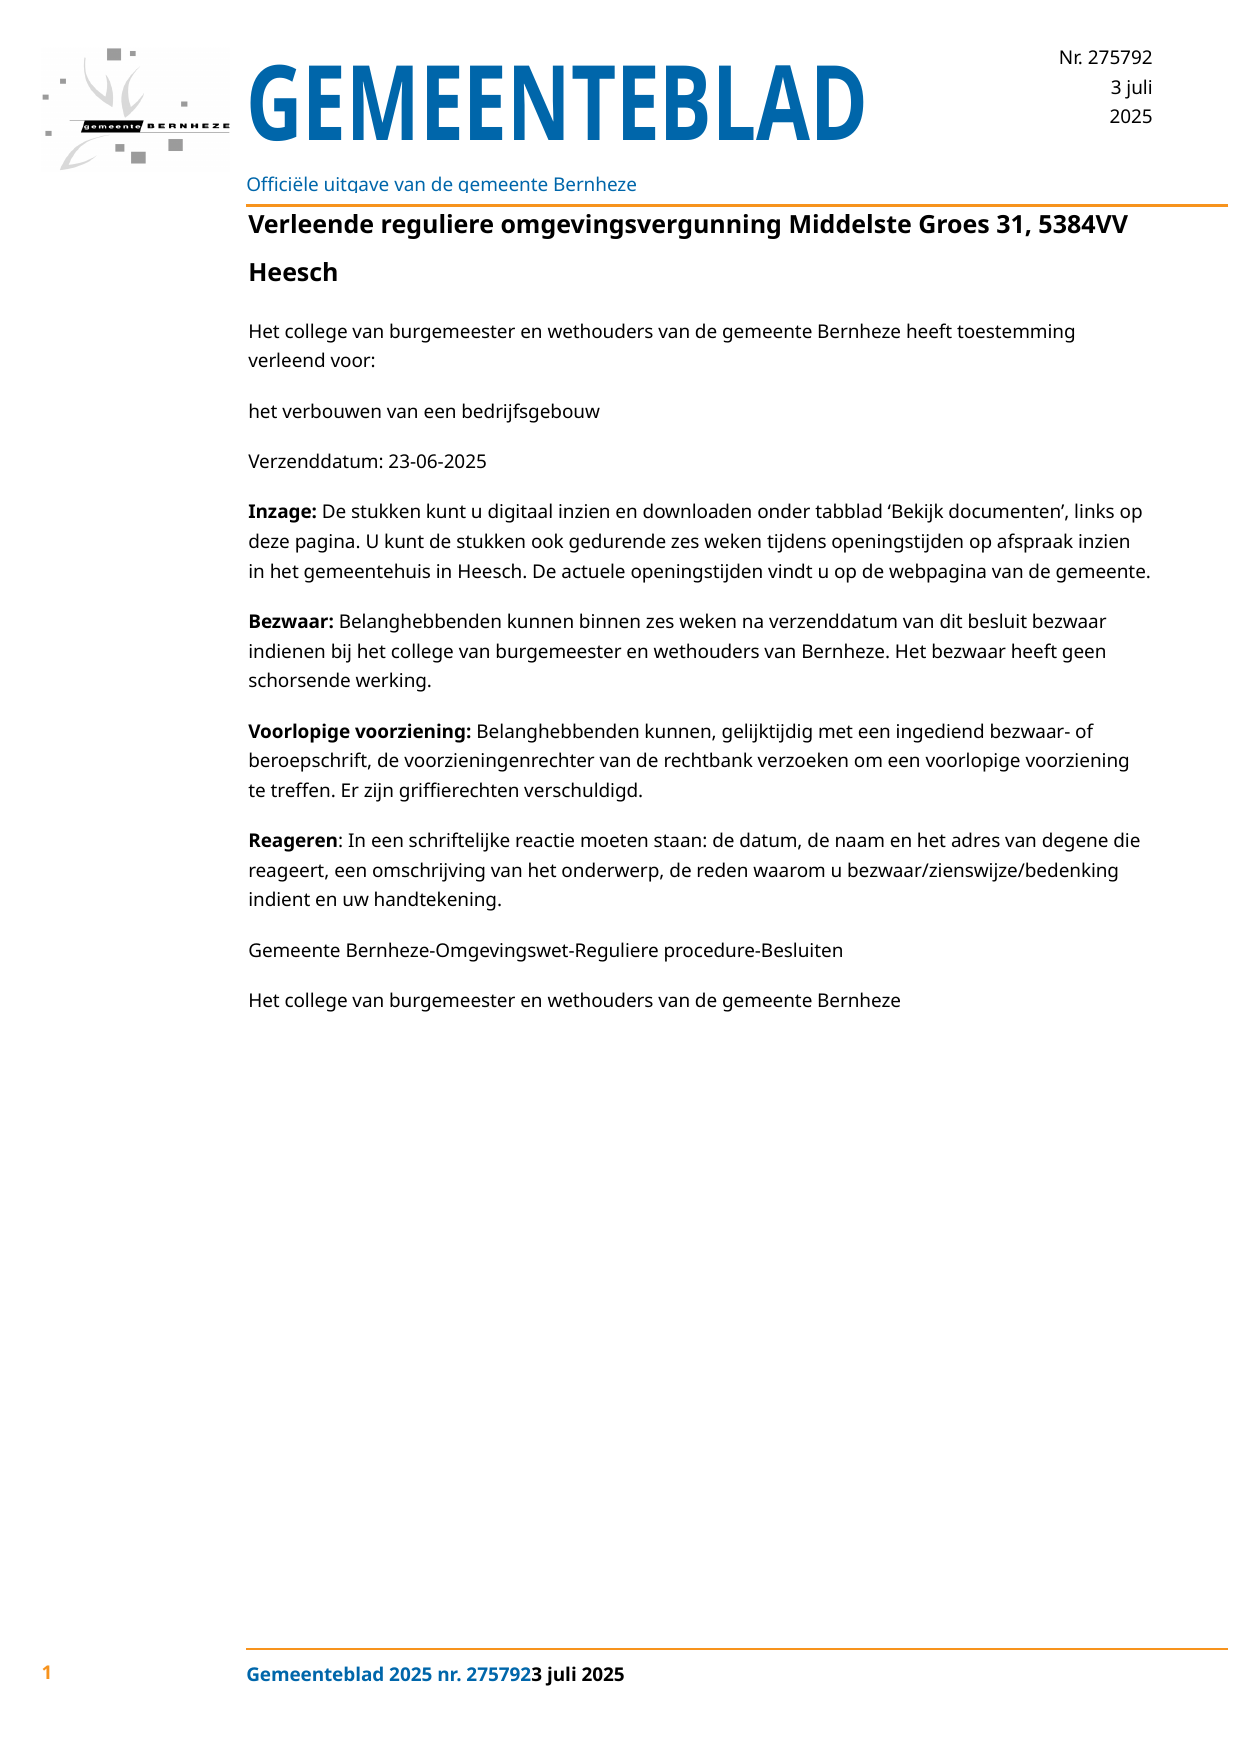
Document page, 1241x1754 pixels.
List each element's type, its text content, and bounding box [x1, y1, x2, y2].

text Bezwaar: Belanghebbenden kunnen binnen zes weken na verzenddatum van dit besluit bezwaar indienen bij het college van burgemeester en wethouders van Bernheze. Het bezwaar heeft geen schorsende werking. [248, 608, 1152, 693]
picture [41, 47, 231, 172]
text Verzenddatum: 23-06-2025 [248, 448, 1152, 474]
text Reageren: In een schriftelijke reactie moeten staan: de datum, de naam en het adres van degene die reageert, een omschrijving van het onderwerp, de reden waarom u bezwaar/zienswijze/bedenking indient en uw handtekening. [248, 827, 1152, 912]
text Het college van burgemeester en wethouders van de gemeente Bernheze heeft toestemming verleend voor: [248, 318, 1152, 373]
text Het college van burgemeester en wethouders van de gemeente Bernheze [248, 987, 1152, 1013]
text Verleende reguliere omgevingsvergunning Middelste Groes 31, 5384VV Heesch [248, 207, 1152, 288]
text het verbouwen van een bedrijfsgebouw [248, 398, 1152, 424]
text Voorlopige voorziening: Belanghebbenden kunnen, gelijktijdig met een ingediend bezwaar- of beroepschrift, de voorzieningenrechter van de rechtbank verzoeken om een voorlopige voorziening te treffen. Er zijn griffierechten verschuldigd. [248, 718, 1152, 803]
text Gemeente Bernheze-Omgevingswet-Reguliere procedure-Besluiten [248, 937, 1152, 963]
text Inzage: De stukken kunt u digitaal inzien en downloaden onder tabblad ‘Bekijk documenten’, links op deze pagina. U kunt de stukken ook gedurende zes weken tijdens openingstijden op afspraak inzien in het gemeentehuis in Heesch. De actuele openingstijden vindt u op de webpagina van de gemeente. [248, 499, 1152, 584]
